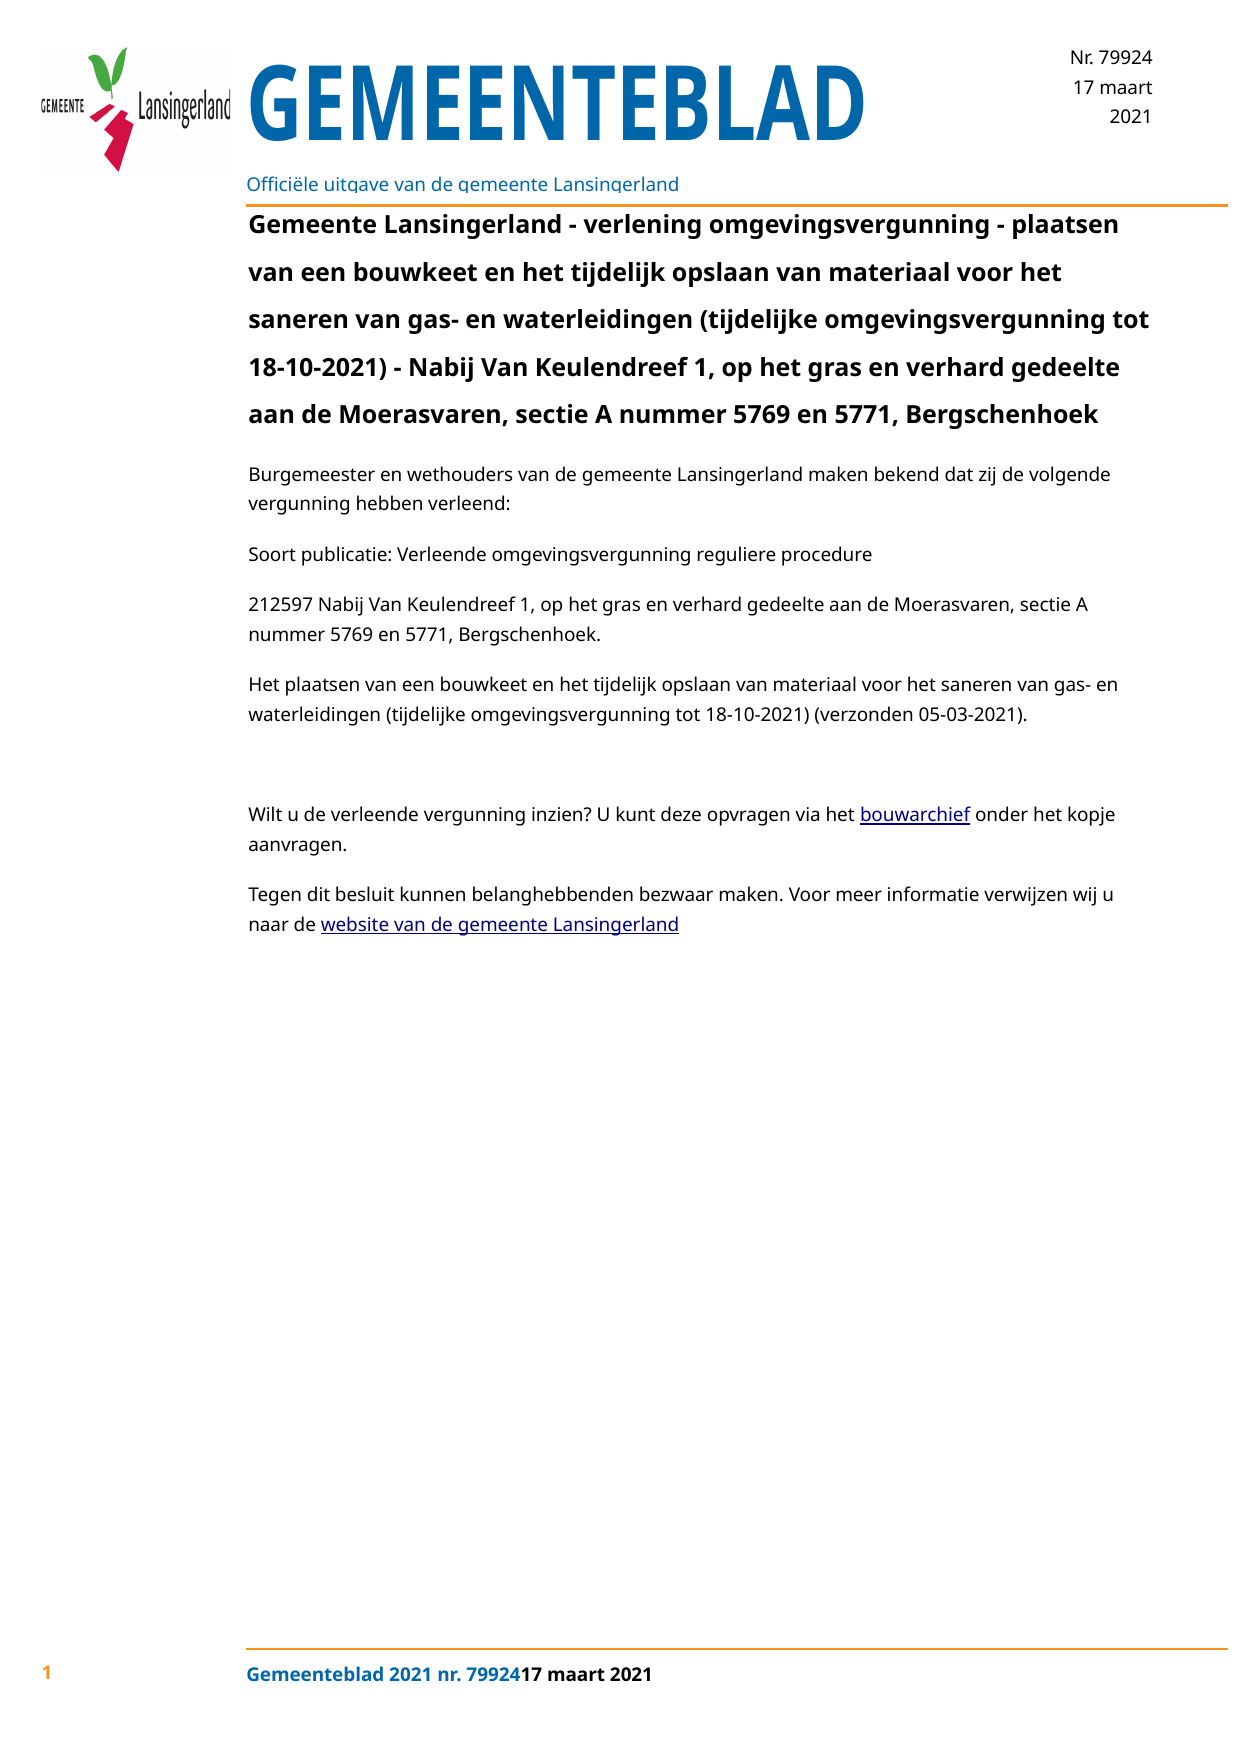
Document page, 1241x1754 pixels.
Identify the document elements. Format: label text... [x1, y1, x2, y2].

text Burgemeester en wethouders van de gemeente Lansingerland maken bekend dat zij de volgende vergunning hebben verleend: [248, 461, 1152, 516]
text Soort publicatie: Verleende omgevingsvergunning reguliere procedure [248, 541, 1152, 566]
picture [41, 47, 231, 172]
text 212597 Nabij Van Keulendreef 1, op het gras en verhard gedeelte aan de Moerasvaren, sectie A nummer 5769 en 5771, Bergschenhoek. [248, 591, 1152, 646]
text Wilt u de verleende vergunning inzien? U kunt deze opvragen via het bouwarchief onder het kopje aanvragen. [248, 802, 1152, 857]
text Het plaatsen van een bouwkeet en het tijdelijk opslaan van materiaal voor het saneren van gas- en waterleidingen (tijdelijke omgevingsvergunning tot 18-10-2021) (verzonden 05-03-2021). [248, 671, 1152, 726]
text Tegen dit besluit kunnen belanghebbenden bezwaar maken. Voor meer informatie verwijzen wij u naar de website van de gemeente Lansingerland [248, 882, 1152, 937]
text Gemeente Lansingerland - verlening omgevingsvergunning - plaatsen van een bouwkeet en het tijdelijk opslaan van materiaal voor het saneren van gas- en waterleidingen (tijdelijke omgevingsvergunning tot 18-10-2021) - Nabij Van Keulendreef 1, op het gras en verhard gedeelte aan de Moerasvaren, sectie A nummer 5769 en 5771, Bergschenhoek [248, 207, 1152, 431]
